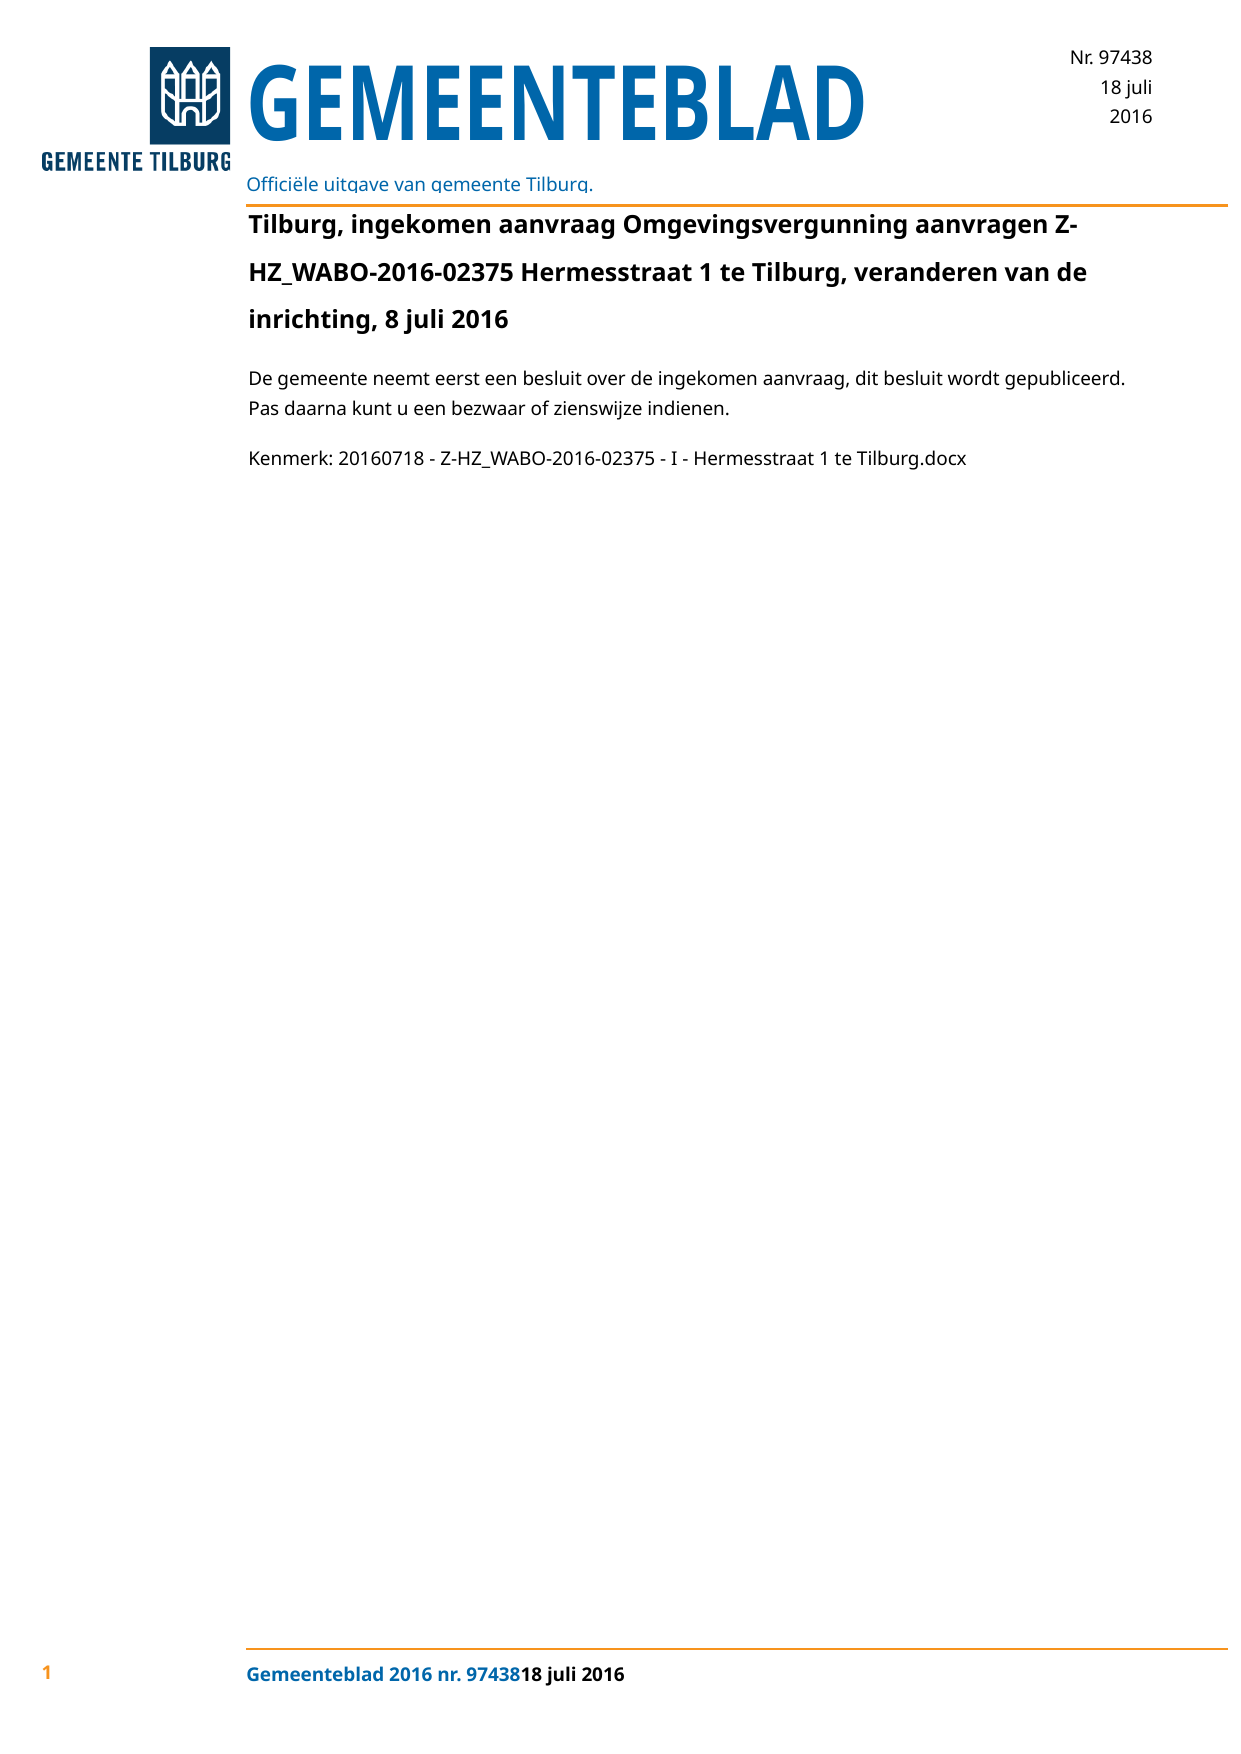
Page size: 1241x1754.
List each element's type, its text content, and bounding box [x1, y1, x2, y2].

text Kenmerk: 20160718 - Z-HZ_WABO-2016-02375 - I - Hermesstraat 1 te Tilburg.docx [248, 446, 1152, 471]
text Tilburg, ingekomen aanvraag Omgevingsvergunning aanvragen Z-HZ_WABO-2016-02375 Hermesstraat 1 te Tilburg, veranderen van de inrichting, 8 juli 2016 [248, 207, 1152, 336]
picture [41, 47, 231, 172]
text De gemeente neemt eerst een besluit over de ingekomen aanvraag, dit besluit wordt gepubliceerd. Pas daarna kunt u een bezwaar of zienswijze indienen. [248, 366, 1152, 421]
